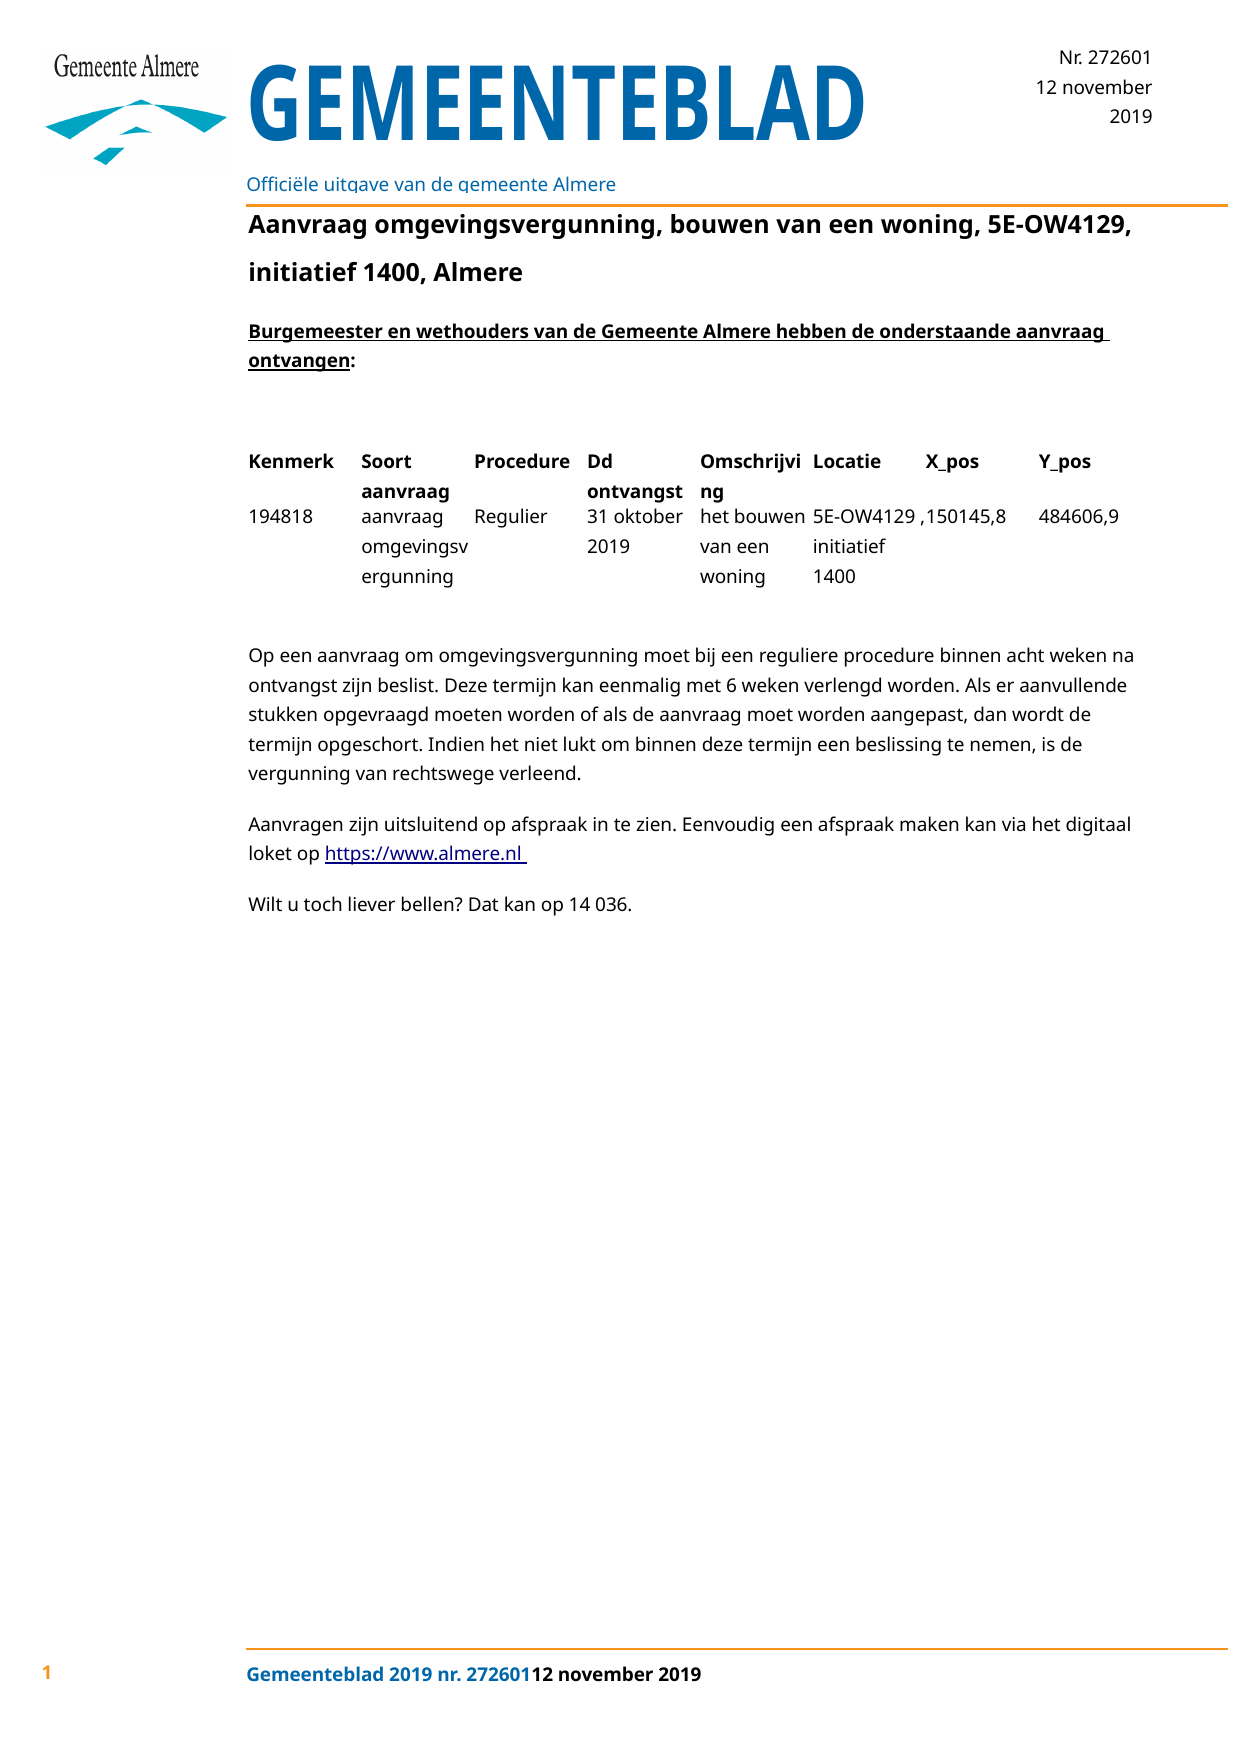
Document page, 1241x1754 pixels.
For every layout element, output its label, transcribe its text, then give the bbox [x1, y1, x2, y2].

text Aanvraag omgevingsvergunning, bouwen van een woning, 5E-OW4129, initiatief 1400, Almere [248, 207, 1152, 288]
table_header Locatie [813, 449, 926, 504]
table_cell aanvraag omgevingsvergunning [361, 504, 474, 589]
table_header Soort aanvraag [361, 449, 474, 504]
text Burgemeester en wethouders van de Gemeente Almere hebben de onderstaande aanvraag ontvangen: [248, 318, 1152, 373]
table_cell 484606,9 [1039, 504, 1152, 589]
table_header Dd ontvangst [587, 449, 700, 504]
table_header Omschrijving [700, 449, 813, 504]
text Op een aanvraag om omgevingsvergunning moet bij een reguliere procedure binnen acht weken na ontvangst zijn beslist. Deze termijn kan eenmalig met 6 weken verlengd worden. Als er aanvullende stukken opgevraagd moeten worden of als de aanvraag moet worden aangepast, dan wordt de termijn opgeschort. Indien het niet lukt om binnen deze termijn een beslissing te nemen, is de vergunning van rechtswege verleend. [248, 642, 1152, 786]
table_header Y_pos [1039, 449, 1152, 504]
table_cell 31 oktober 2019 [587, 504, 700, 589]
text Aanvragen zijn uitsluitend op afspraak in te zien. Eenvoudig een afspraak maken kan via het digitaal loket op https://www.almere.nl [248, 811, 1152, 866]
table_header Kenmerk [248, 449, 361, 504]
table_header X_pos [926, 449, 1038, 504]
table_cell 5E-OW4129 , initiatief 1400 [813, 504, 926, 589]
table_cell Regulier [474, 504, 587, 589]
table_cell 150145,8 [926, 504, 1038, 589]
table_cell het bouwen van een woning [700, 504, 813, 589]
picture [41, 47, 231, 172]
table_header Procedure [474, 449, 587, 504]
table_cell 194818 [248, 504, 361, 589]
text Wilt u toch liever bellen? Dat kan op 14 036. [248, 891, 1152, 917]
